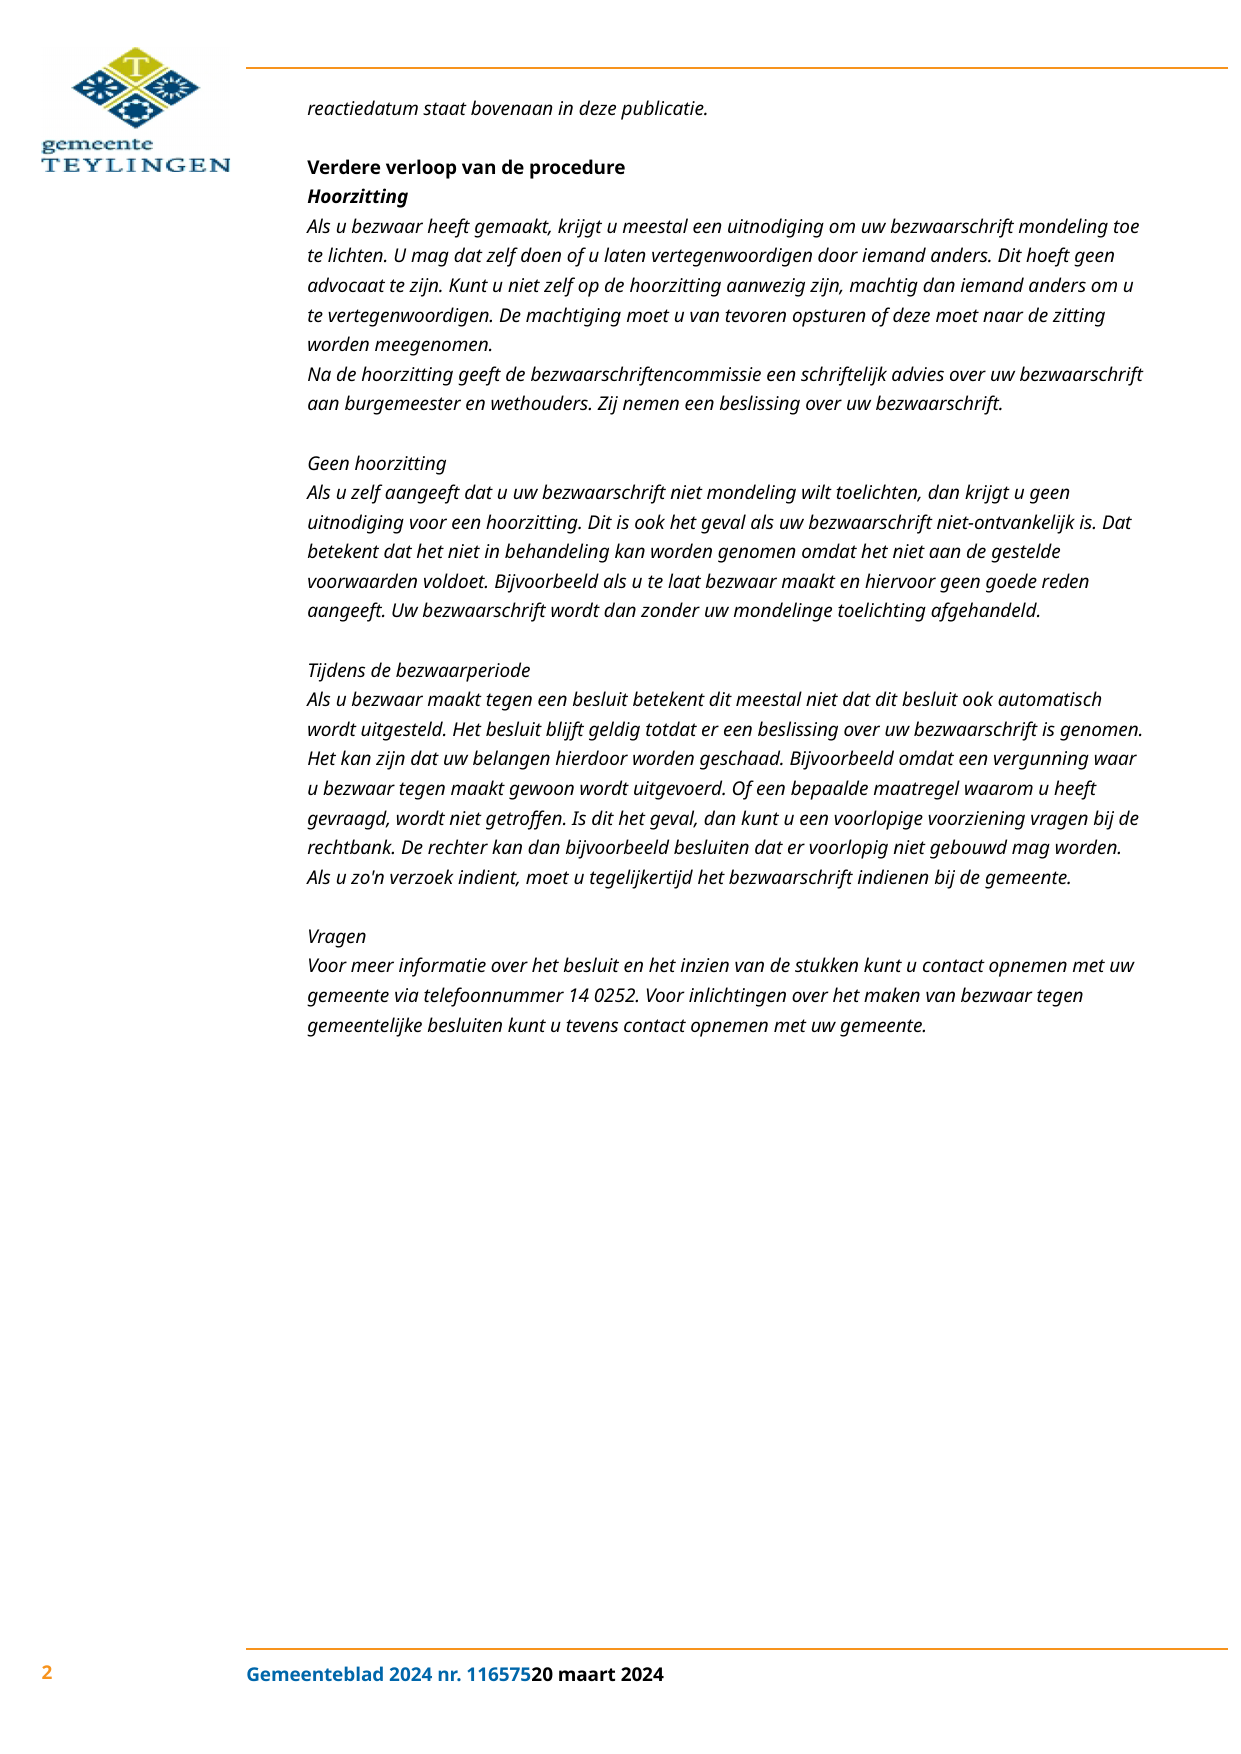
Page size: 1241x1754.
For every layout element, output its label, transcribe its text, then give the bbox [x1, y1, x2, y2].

list Voor meer informatie over het besluit en het inzien van de stukken kunt u contact opnemen met uw gemeente via telefoonnummer 14 0252. Voor inlichtingen over het maken van bezwaar tegen gemeentelijke besluiten kunt u tevens contact opnemen met uw gemeente. [248, 953, 1152, 1038]
list Als u bezwaar heeft gemaakt, krijgt u meestal een uitnodiging om uw bezwaarschrift mondeling toe te lichten. U mag dat zelf doen of u laten vertegenwoordigen door iemand anders. Dit hoeft geen advocaat te zijn. Kunt u niet zelf op de hoorzitting aanwezig zijn, machtig dan iemand anders om u te vertegenwoordigen. De machtiging moet u van tevoren opsturen of deze moet naar de zitting worden meegenomen. [248, 213, 1152, 357]
list Als u bezwaar maakt tegen een besluit betekent dit meestal niet dat dit besluit ook automatisch wordt uitgesteld. Het besluit blijft geldig totdat er een beslissing over uw bezwaarschrift is genomen. Het kan zijn dat uw belangen hierdoor worden geschaad. Bijvoorbeeld omdat een vergunning waar u bezwaar tegen maakt gewoon wordt uitgevoerd. Of een bepaalde maatregel waarom u heeft gevraagd, wordt niet getroffen. Is dit het geval, dan kunt u een voorlopige voorziening vragen bij de rechtbank. De rechter kan dan bijvoorbeeld besluiten dat er voorlopig niet gebouwd mag worden. Als u zo'n verzoek indient, moet u tegelijkertijd het bezwaarschrift indienen bij de gemeente. [248, 686, 1152, 890]
list Als u zelf aangeeft dat u uw bezwaarschrift niet mondeling wilt toelichten, dan krijgt u geen uitnodiging voor een hoorzitting. Dit is ook het geval als uw bezwaarschrift niet-ontvankelijk is. Dat betekent dat het niet in behandeling kan worden genomen omdat het niet aan de gestelde voorwaarden voldoet. Bijvoorbeeld als u te laat bezwaar maakt en hiervoor geen goede reden aangeeft. Uw bezwaarschrift wordt dan zonder uw mondelinge toelichting afgehandeld. [248, 479, 1152, 623]
list Vragen [248, 923, 1152, 949]
picture [41, 47, 231, 172]
list Tijdens de bezwaarperiode [248, 657, 1152, 683]
list Verdere verloop van de procedure [248, 154, 1152, 180]
list Na de hoorzitting geeft de bezwaarschriftencommissie een schriftelijk advies over uw bezwaarschrift aan burgemeester en wethouders. Zij nemen een beslissing over uw bezwaarschrift. [248, 361, 1152, 416]
list reactiedatum staat bovenaan in deze publicatie. [248, 95, 1152, 121]
list Geen hoorzitting [248, 450, 1152, 476]
list Hoorzitting [248, 183, 1152, 209]
